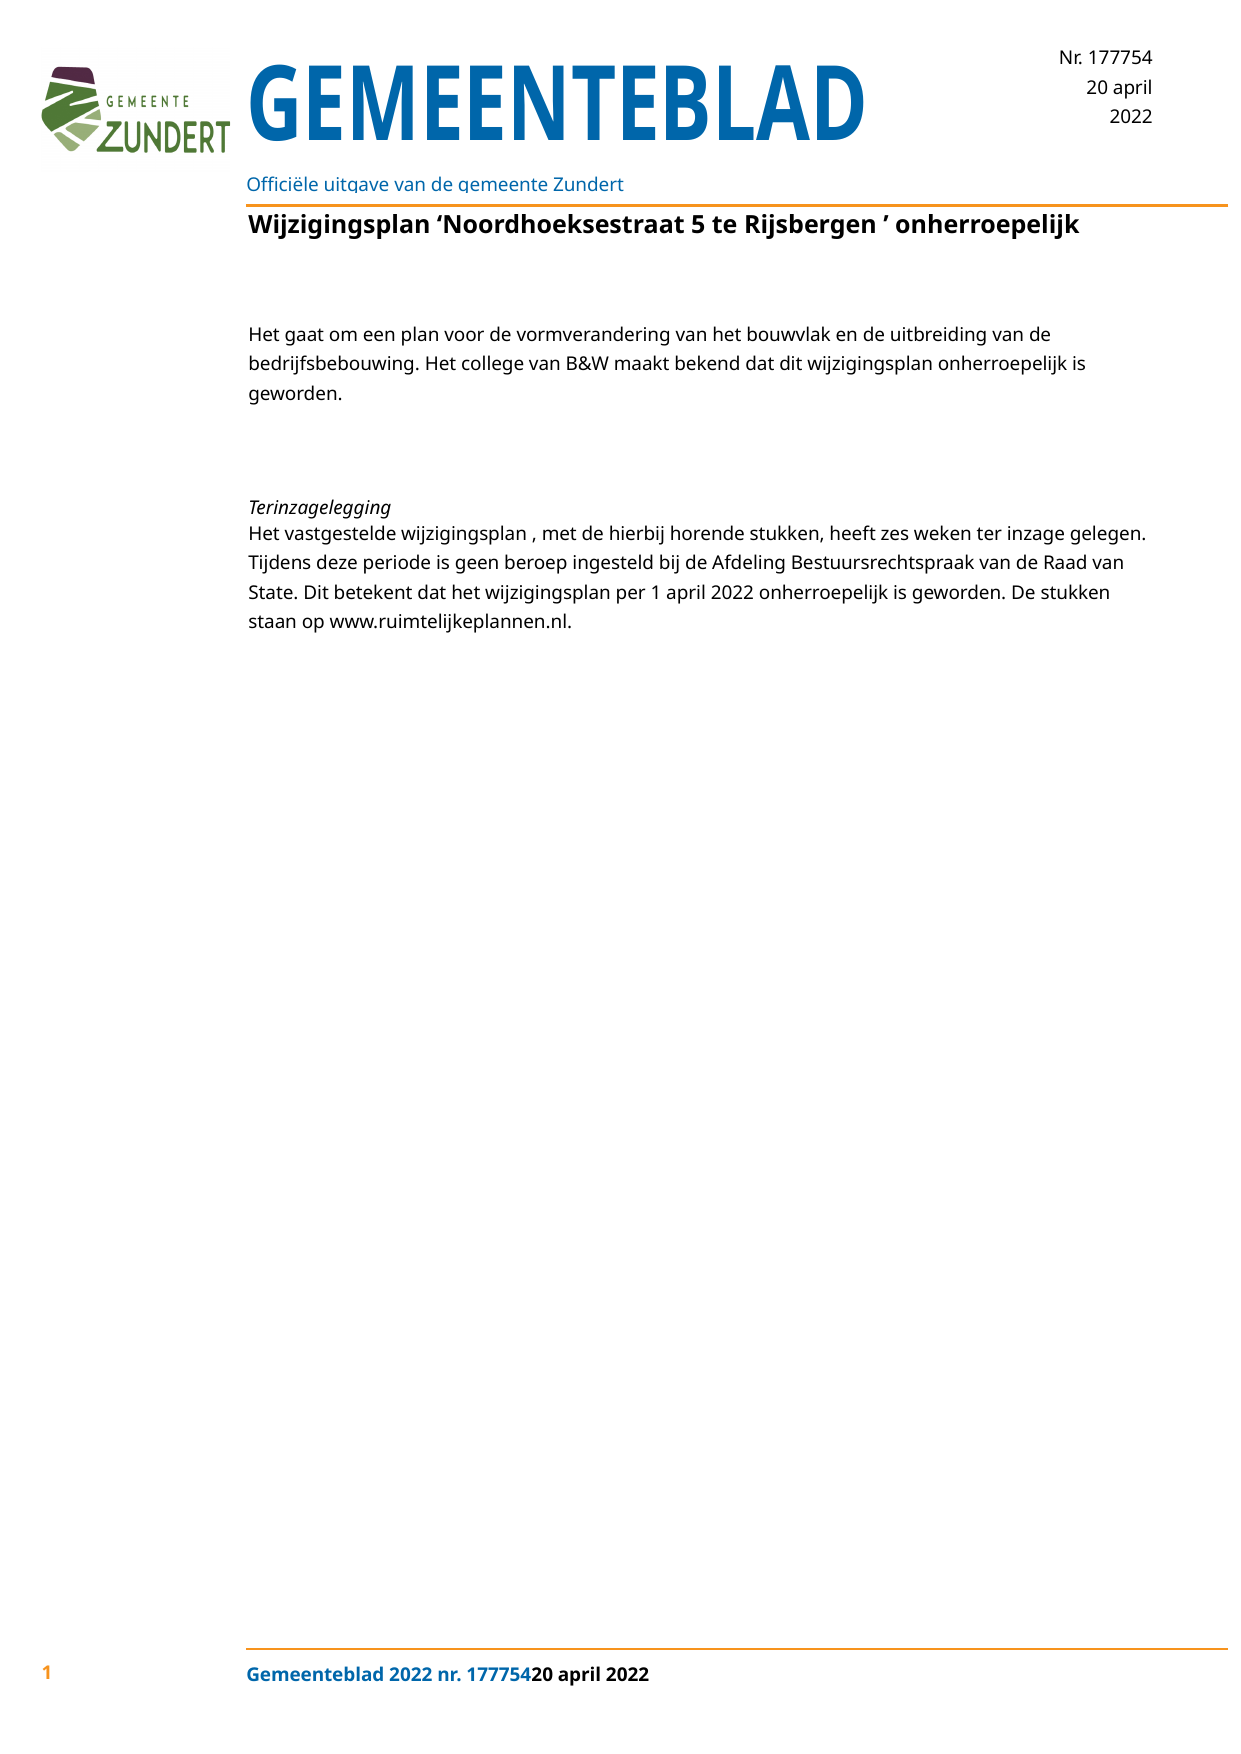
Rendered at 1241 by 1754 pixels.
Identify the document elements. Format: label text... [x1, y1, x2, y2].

text Het gaat om een plan voor de vormverandering van het bouwvlak en de uitbreiding van de bedrijfsbebouwing. Het college van B&W maakt bekend dat dit wijzigingsplan onherroepelijk is geworden. [248, 321, 1152, 406]
picture [41, 47, 231, 172]
text Wijzigingsplan ‘Noordhoeksestraat 5 te Rijsbergen ’ onherroepelijk [248, 207, 1152, 241]
text Het vastgestelde wijzigingsplan , met de hierbij horende stukken, heeft zes weken ter inzage gelegen. Tijdens deze periode is geen beroep ingesteld bij de Afdeling Bestuursrechtspraak van de Raad van State. Dit betekent dat het wijzigingsplan per 1 april 2022 onherroepelijk is geworden. De stukken staan op www.ruimtelijkeplannen.nl. [248, 520, 1152, 634]
text Terinzagelegging [248, 494, 1152, 520]
